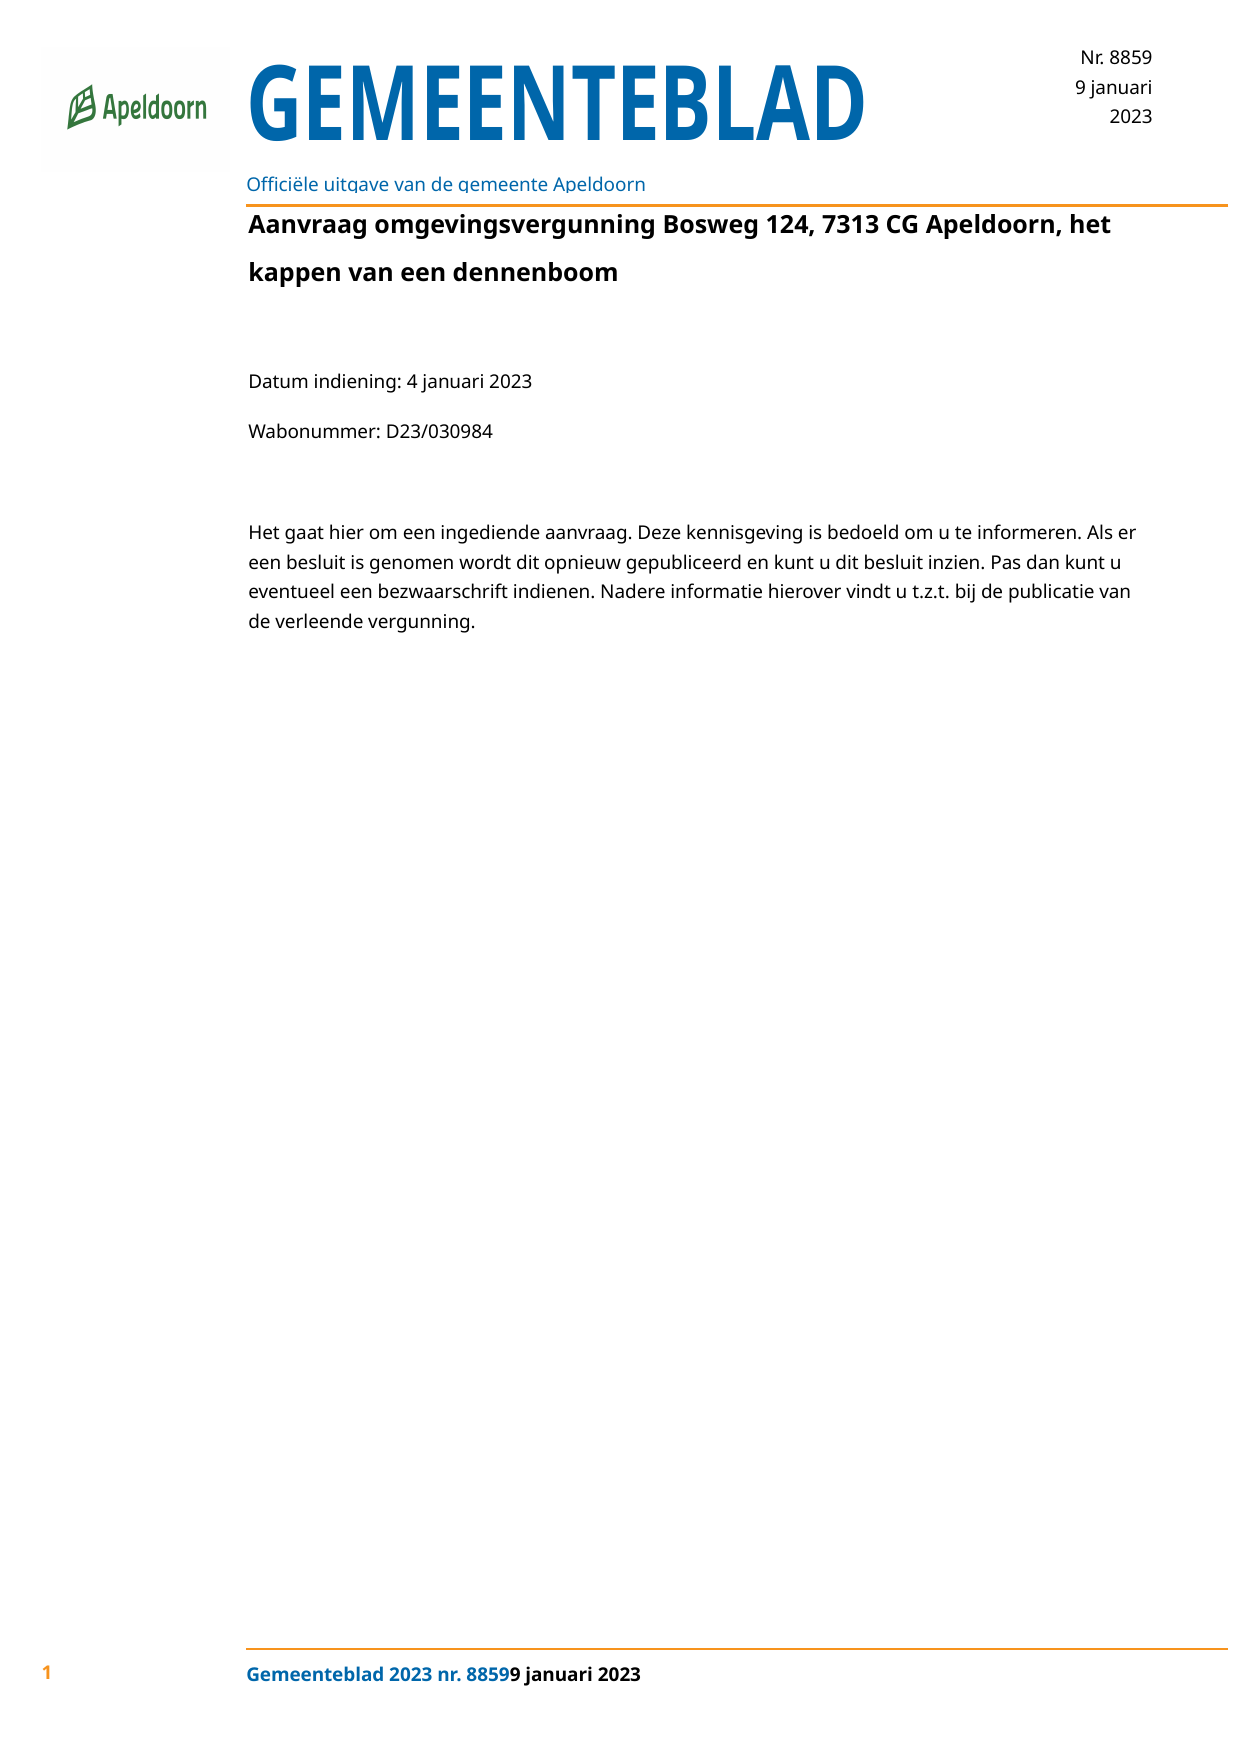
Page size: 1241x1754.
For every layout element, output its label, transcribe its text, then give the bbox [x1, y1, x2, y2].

text Wabonummer: D23/030984 [248, 419, 1152, 444]
text Het gaat hier om een ingediende aanvraag. Deze kennisgeving is bedoeld om u te informeren. Als er een besluit is genomen wordt dit opnieuw gepubliceerd en kunt u dit besluit inzien. Pas dan kunt u eventueel een bezwaarschrift indienen. Nadere informatie hierover vindt u t.z.t. bij de publicatie van de verleende vergunning. [248, 519, 1152, 634]
text Datum indiening: 4 januari 2023 [248, 368, 1152, 394]
picture [41, 47, 231, 172]
text Aanvraag omgevingsvergunning Bosweg 124, 7313 CG Apeldoorn, het kappen van een dennenboom [248, 207, 1152, 288]
